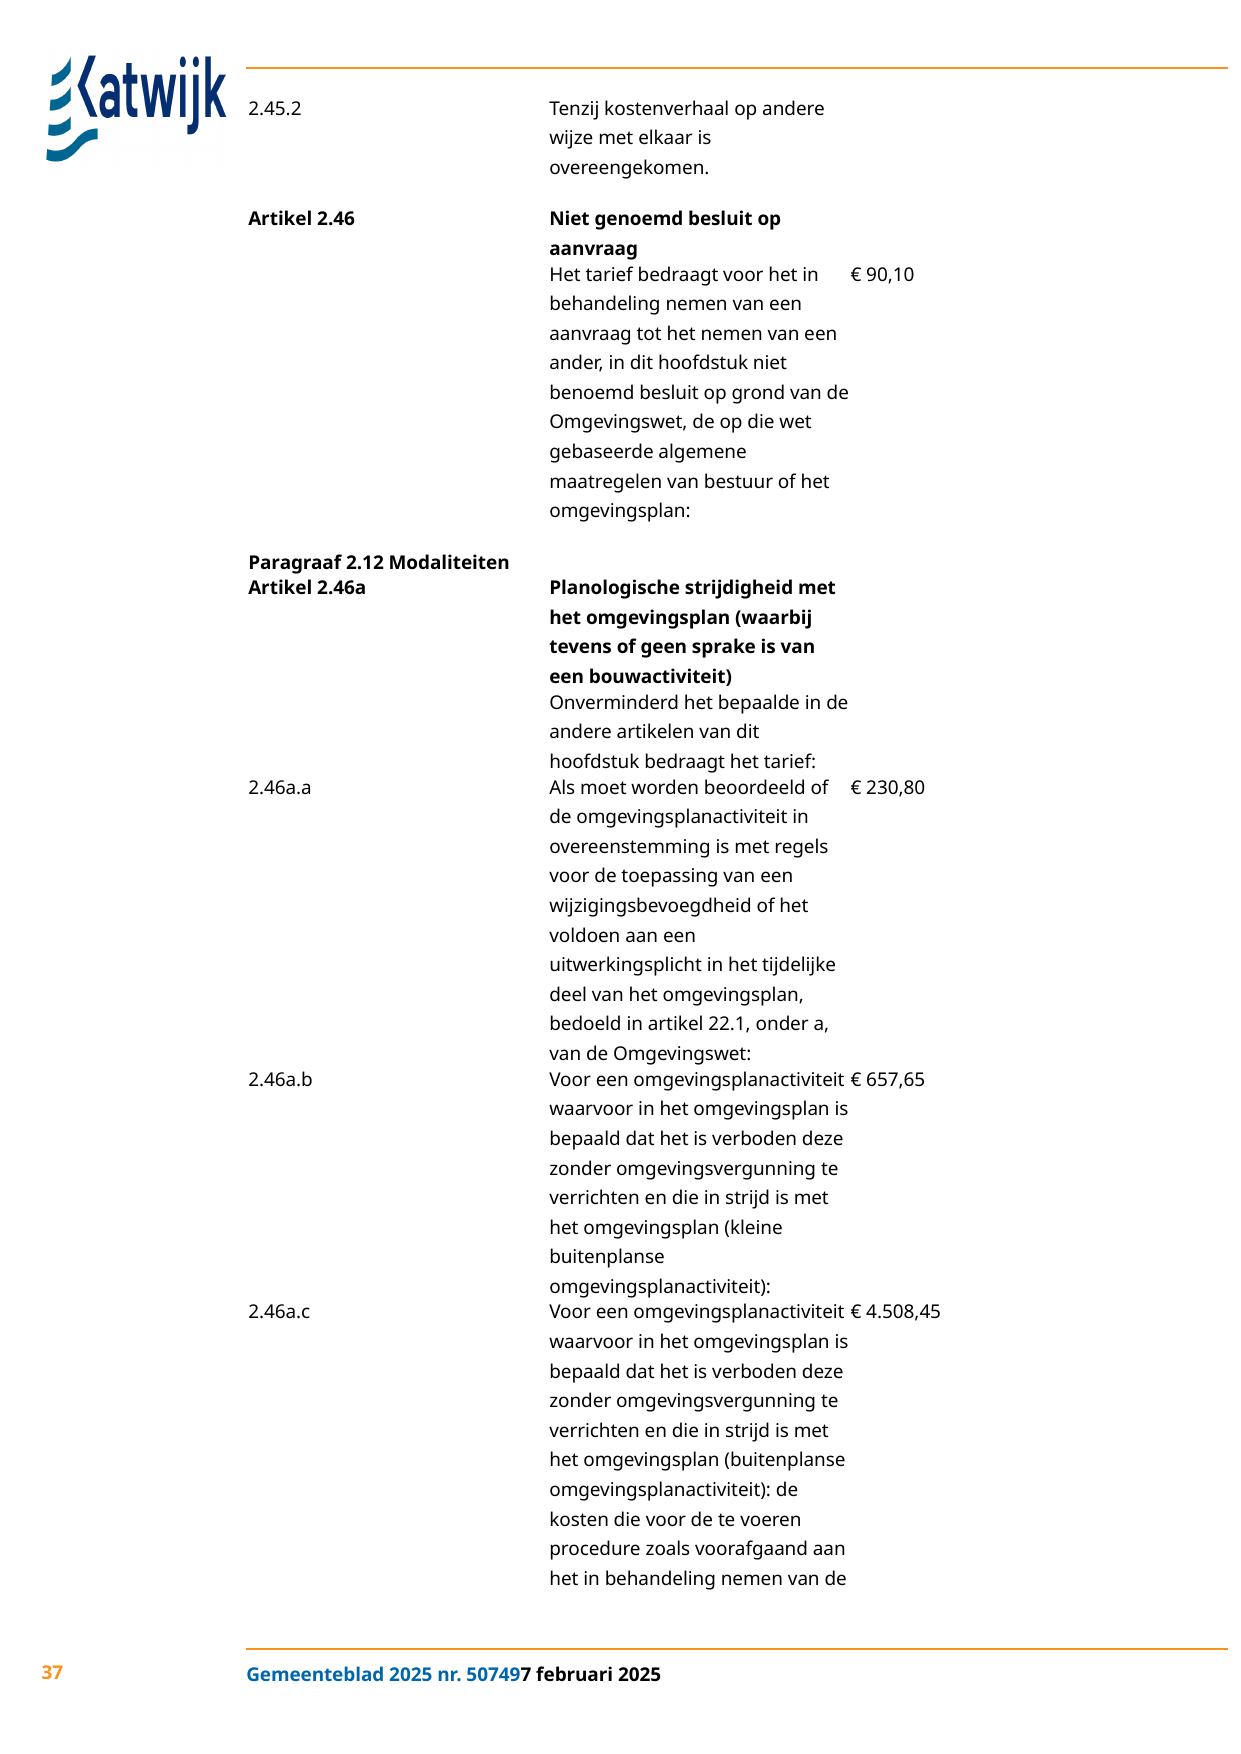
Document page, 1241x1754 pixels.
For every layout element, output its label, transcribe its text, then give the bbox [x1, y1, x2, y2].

table_cell Het tarief bedraagt voor het in behandeling nemen van een aanvraag tot het nemen van een ander, in dit hoofdstuk niet benoemd besluit op grond van de Omgevingswet, de op die wet gebaseerde algemene maatregelen van bestuur of het omgevingsplan: [549, 261, 850, 523]
table_cell [850, 180, 1152, 205]
table_cell [850, 549, 1152, 574]
table_cell € 90,10 [850, 261, 1152, 523]
table_cell € 230,80 [850, 774, 1152, 1066]
table_cell Artikel 2.46a [248, 575, 549, 689]
table_cell [248, 689, 549, 774]
table_cell Onverminderd het bepaalde in de andere artikelen van dit hoofdstuk bedraagt het tarief: [549, 689, 850, 774]
table_cell Voor een omgevingsplanactiviteit waarvoor in het omgevingsplan is bepaald dat het is verboden deze zonder omgevingsvergunning te verrichten en die in strijd is met het omgevingsplan (kleine buitenplanse omgevingsplanactiviteit): [549, 1066, 850, 1299]
table_cell [850, 523, 1152, 549]
table_cell Als moet worden beoordeeld of de omgevingsplanactiviteit in overeenstemming is met regels voor de toepassing van een wijzigingsbevoegdheid of het voldoen aan een uitwerkingsplicht in het tijdelijke deel van het omgevingsplan, bedoeld in artikel 22.1, onder a, van de Omgevingswet: [549, 774, 850, 1066]
table_cell 2.45.2 [248, 95, 549, 180]
table_cell [248, 261, 549, 523]
table_cell Paragraaf 2.12 Modaliteiten [248, 549, 850, 574]
table_cell [850, 575, 1152, 689]
table_cell Planologische strijdigheid met het omgevingsplan (waarbij tevens of geen sprake is van een bouwactiviteit) [549, 575, 850, 689]
table_cell 2.46a.a [248, 774, 549, 1066]
table_cell € 4.508,45 [850, 1299, 1152, 1591]
table_cell € 657,65 [850, 1066, 1152, 1299]
table_cell [850, 95, 1152, 180]
table_cell Voor een omgevingsplanactiviteit waarvoor in het omgevingsplan is bepaald dat het is verboden deze zonder omgevingsvergunning te verrichten en die in strijd is met het omgevingsplan (buitenplanse omgevingsplanactiviteit): de kosten die voor de te voeren procedure zoals voorafgaand aan het in behandeling nemen van de [549, 1299, 850, 1591]
table_cell [248, 180, 850, 205]
table_cell 2.46a.c [248, 1299, 549, 1591]
table_cell [850, 689, 1152, 774]
table_cell [850, 205, 1152, 261]
table_cell 2.46a.b [248, 1066, 549, 1299]
table_cell Artikel 2.46 [248, 205, 549, 261]
picture [41, 47, 231, 172]
table_cell Tenzij kostenverhaal op andere wijze met elkaar is overeengekomen. [549, 95, 850, 180]
table_cell Niet genoemd besluit op aanvraag [549, 205, 850, 261]
table_cell [248, 523, 850, 549]
